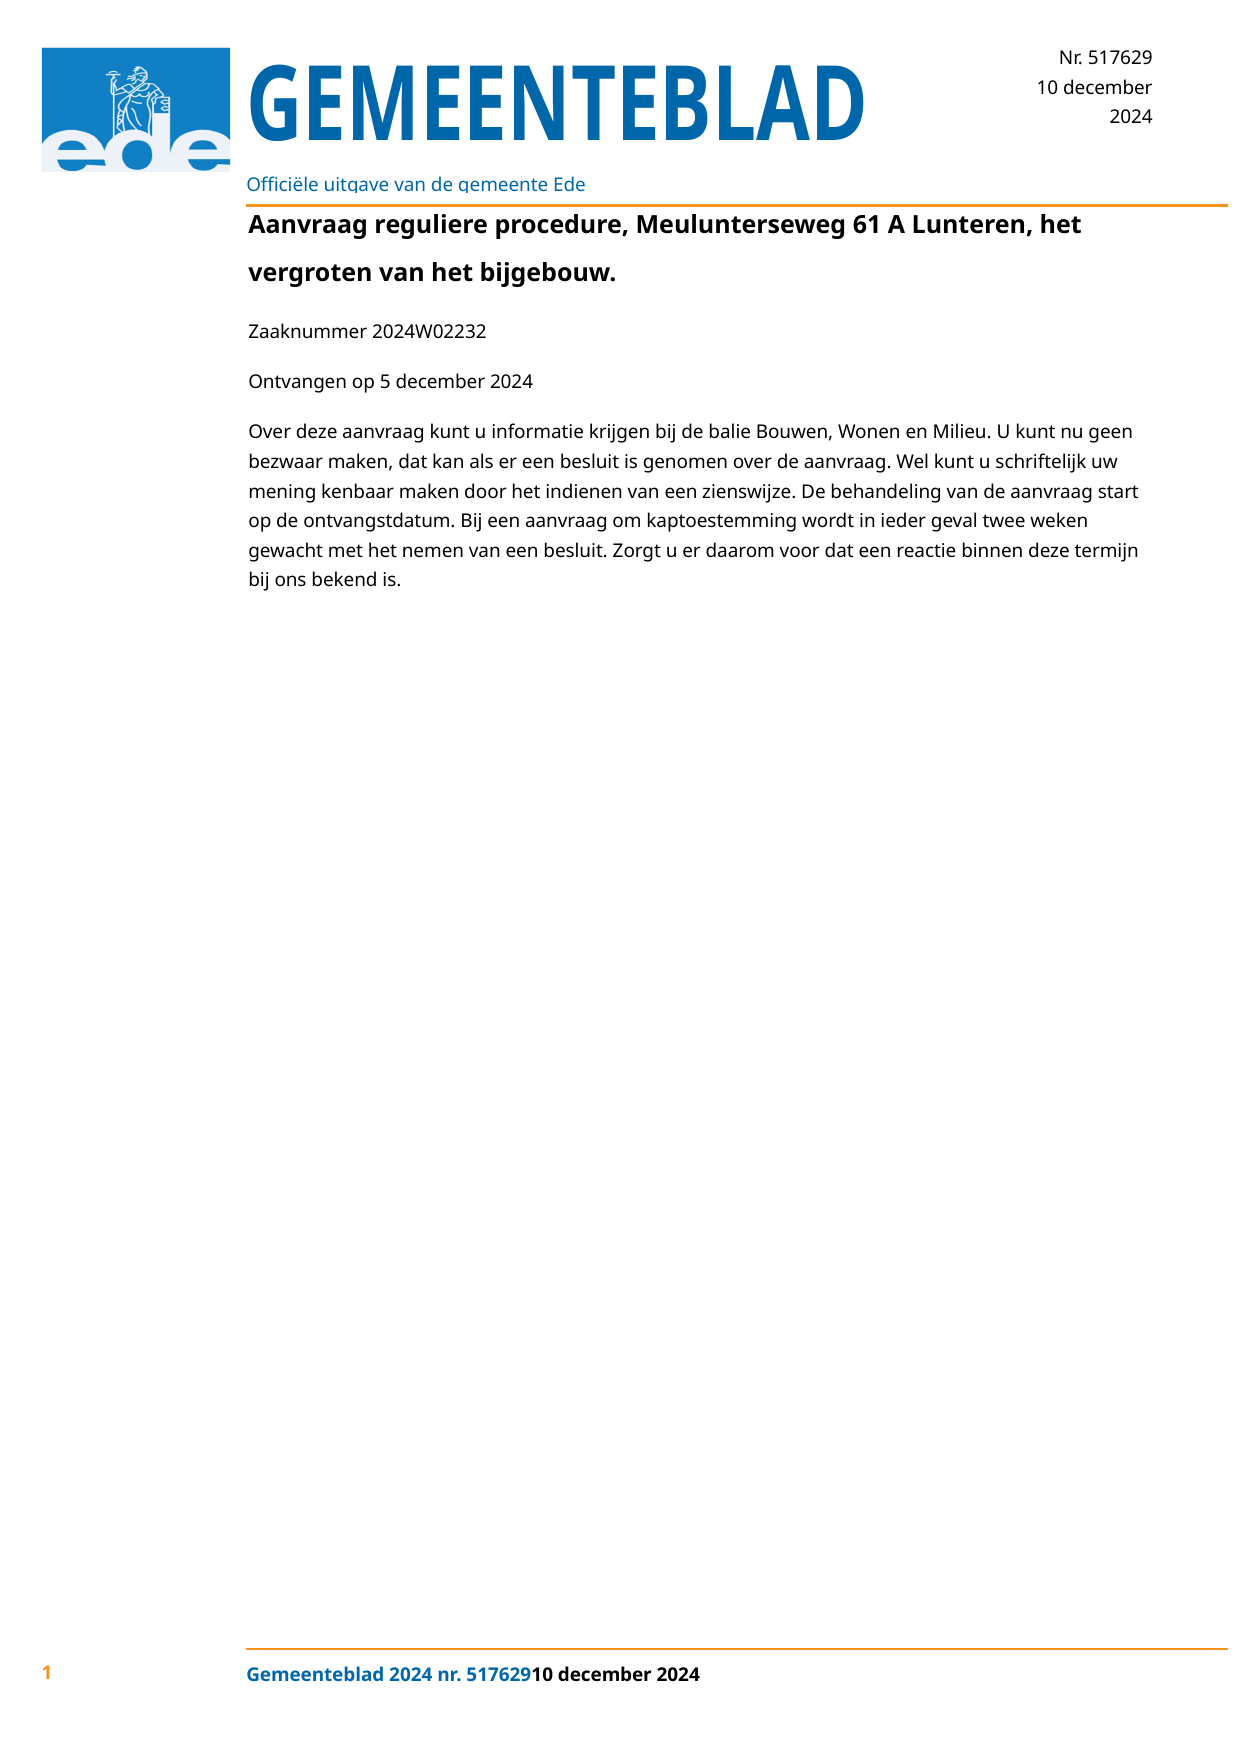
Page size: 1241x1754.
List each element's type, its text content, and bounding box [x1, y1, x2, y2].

text Zaaknummer 2024W02232 [248, 318, 1152, 344]
text Over deze aanvraag kunt u informatie krijgen bij de balie Bouwen, Wonen en Milieu. U kunt nu geen bezwaar maken, dat kan als er een besluit is genomen over de aanvraag. Wel kunt u schriftelijk uw mening kenbaar maken door het indienen van een zienswijze. De behandeling van de aanvraag start op de ontvangstdatum. Bij een aanvraag om kaptoestemming wordt in ieder geval twee weken gewacht met het nemen van een besluit. Zorgt u er daarom voor dat een reactie binnen deze termijn bij ons bekend is. [248, 419, 1152, 592]
text Aanvraag reguliere procedure, Meulunterseweg 61 A Lunteren, het vergroten van het bijgebouw. [248, 207, 1152, 288]
picture [41, 47, 231, 172]
text Ontvangen op 5 december 2024 [248, 368, 1152, 394]
